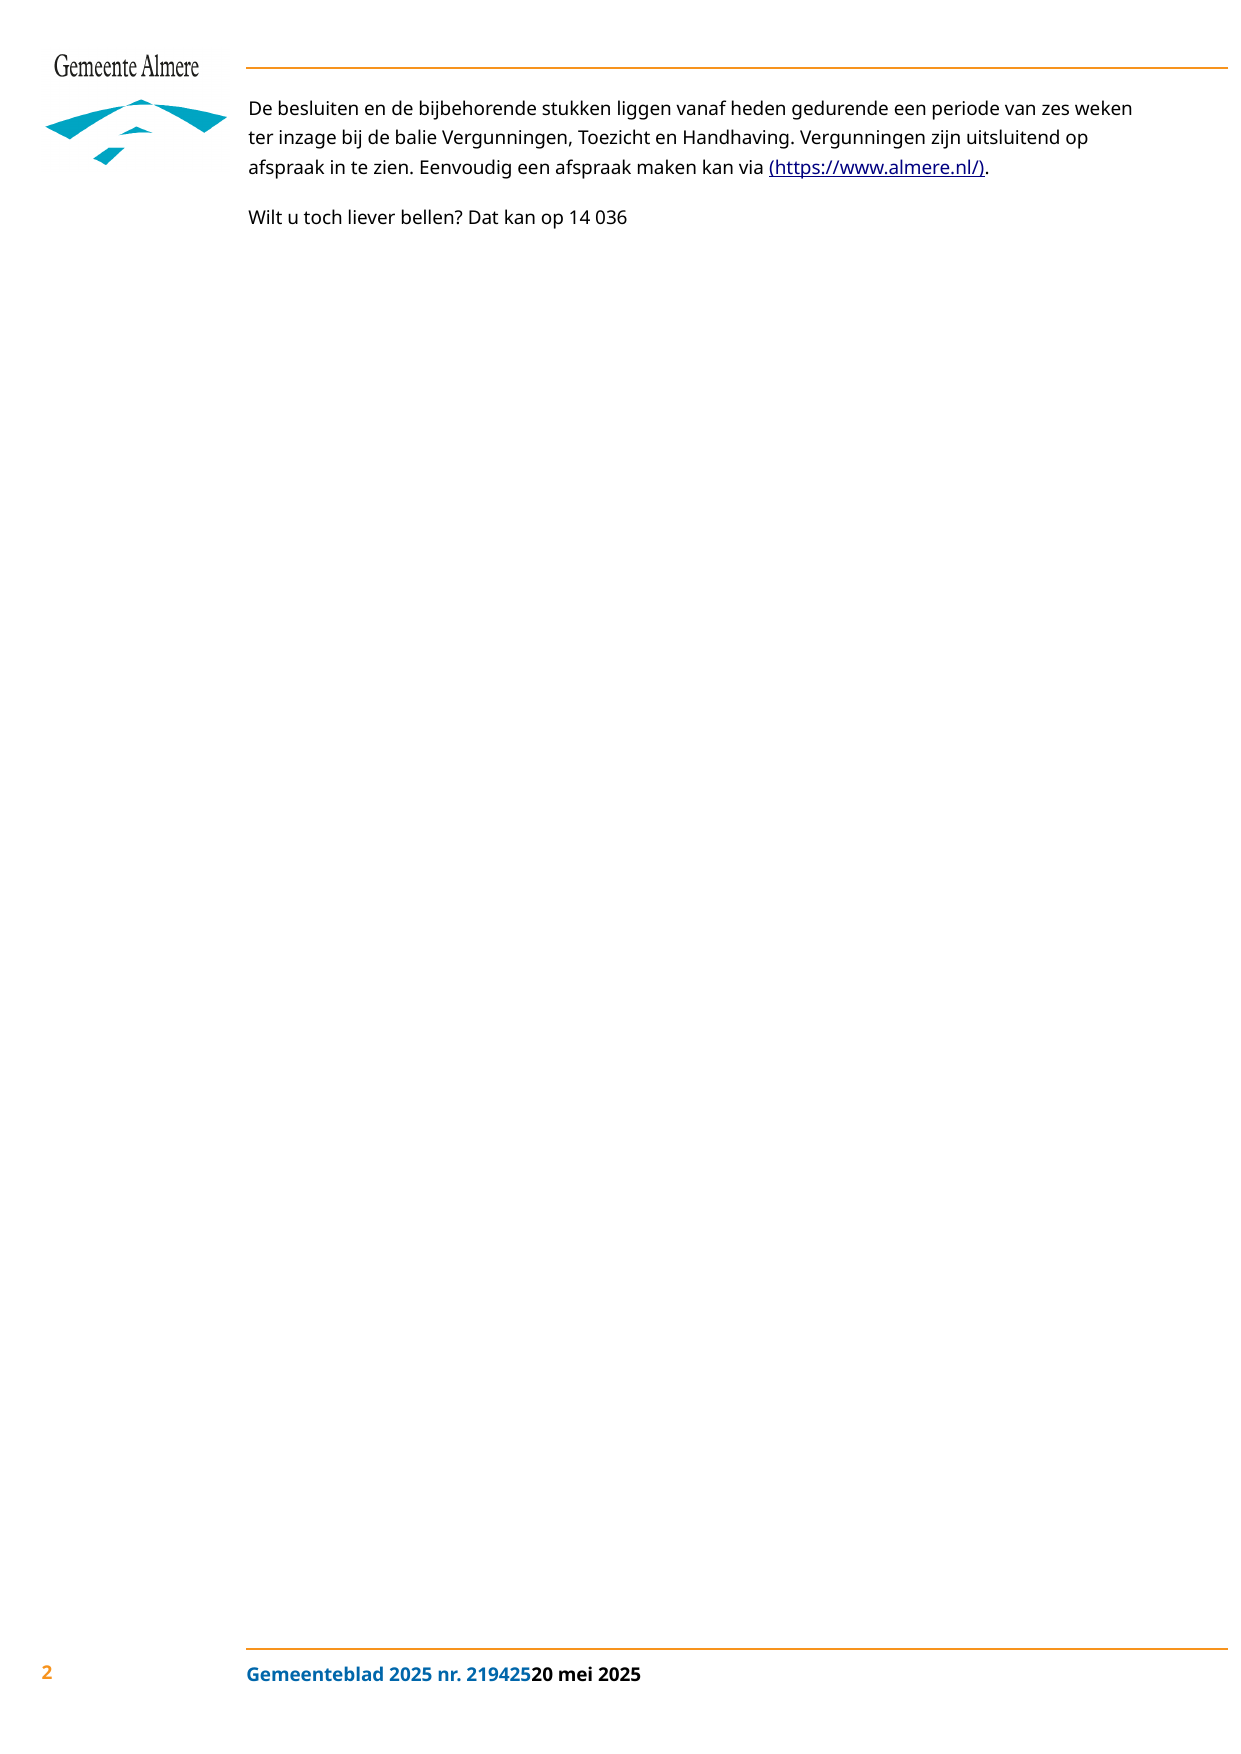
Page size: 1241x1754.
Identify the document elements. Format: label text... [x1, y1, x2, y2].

picture [41, 47, 231, 172]
text Wilt u toch liever bellen? Dat kan op 14 036 [248, 204, 1152, 230]
text De besluiten en de bijbehorende stukken liggen vanaf heden gedurende een periode van zes weken ter inzage bij de balie Vergunningen, Toezicht en Handhaving. Vergunningen zijn uitsluitend op afspraak in te zien. Eenvoudig een afspraak maken kan via (https://www.almere.nl/). [248, 95, 1152, 180]
